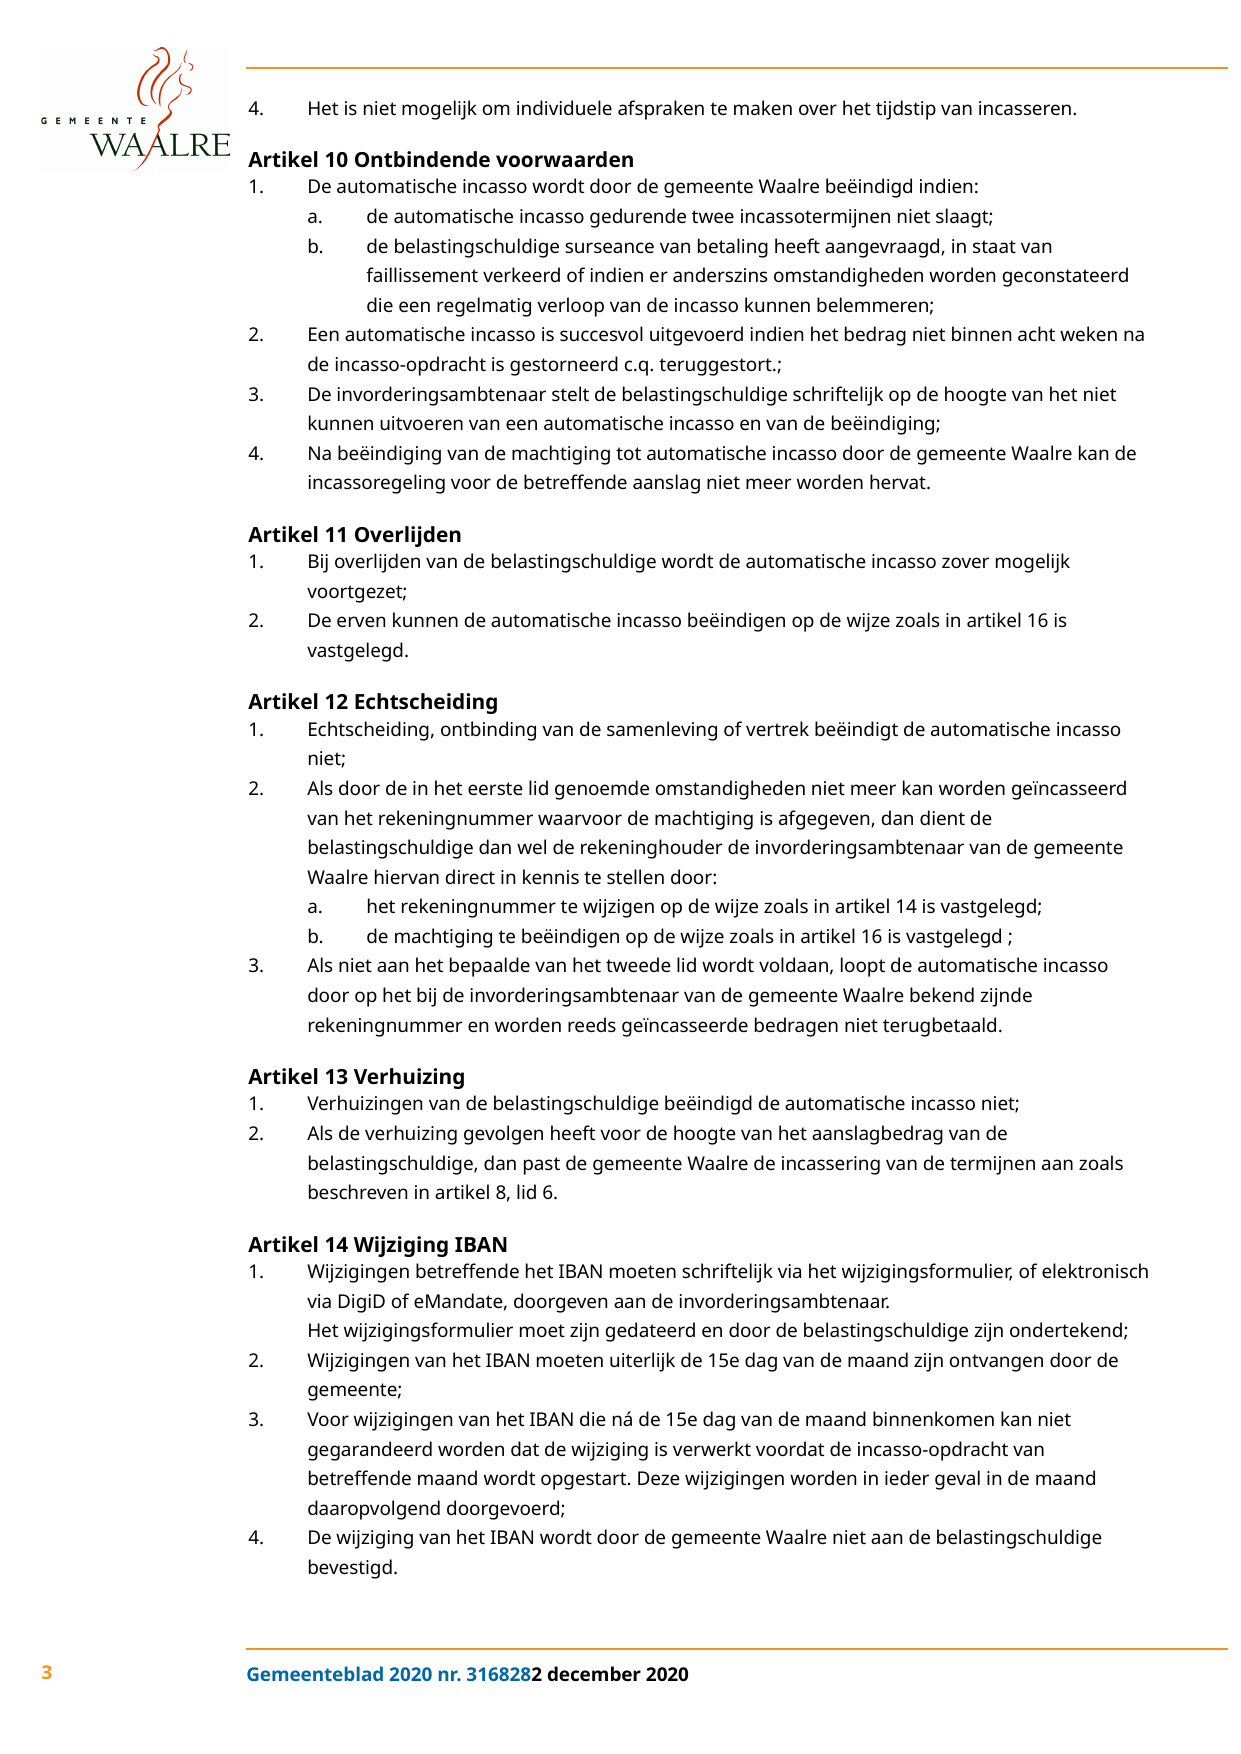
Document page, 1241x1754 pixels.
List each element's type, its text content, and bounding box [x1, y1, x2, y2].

list Als de verhuizing gevolgen heeft voor de hoogte van het aanslagbedrag van de belastingschuldige, dan past de gemeente Waalre de incassering van de termijnen aan zoals beschreven in artikel 8, lid 6. [248, 1120, 1152, 1205]
list De erven kunnen de automatische incasso beëindigen op de wijze zoals in artikel 16 is vastgelegd. [248, 607, 1152, 663]
list de belastingschuldige surseance van betaling heeft aangevraagd, in staat van faillissement verkeerd of indien er anderszins omstandigheden worden geconstateerd die een regelmatig verloop van de incasso kunnen belemmeren; [307, 233, 1152, 318]
list de automatische incasso gedurende twee incassotermijnen niet slaagt; [307, 203, 1152, 229]
list de machtiging te beëindigen op de wijze zoals in artikel 16 is vastgelegd ; [307, 923, 1152, 949]
picture [41, 47, 231, 172]
text Artikel 13 Verhuizing [248, 1062, 1152, 1091]
list Als door de in het eerste lid genoemde omstandigheden niet meer kan worden geïncasseerd van het rekeningnummer waarvoor de machtiging is afgegeven, dan dient de belastingschuldige dan wel de rekeninghouder de invorderingsambtenaar van de gemeente Waalre hiervan direct in kennis te stellen door: [248, 775, 1152, 889]
list het rekeningnummer te wijzigen op de wijze zoals in artikel 14 is vastgelegd; [307, 893, 1152, 919]
list Bij overlijden van de belastingschuldige wordt de automatische incasso zover mogelijk voortgezet; [248, 548, 1152, 604]
list Wijzigingen betreffende het IBAN moeten schriftelijk via het wijzigingsformulier, of elektronisch via DigiD of eMandate, doorgeven aan de invorderingsambtenaar. [248, 1258, 1152, 1313]
list Als niet aan het bepaalde van het tweede lid wordt voldaan, loopt de automatische incasso door op het bij de invorderingsambtenaar van de gemeente Waalre bekend zijnde rekeningnummer en worden reeds geïncasseerde bedragen niet terugbetaald. [248, 953, 1152, 1037]
list Het is niet mogelijk om individuele afspraken te maken over het tijdstip van incasseren. [248, 95, 1152, 121]
list De automatische incasso wordt door de gemeente Waalre beëindigd indien: [248, 174, 1152, 199]
list De invorderingsambtenaar stelt de belastingschuldige schriftelijk op de hoogte van het niet kunnen uitvoeren van een automatische incasso en van de beëindiging; [248, 381, 1152, 436]
text Artikel 10 Ontbindende voorwaarden [248, 145, 1152, 174]
list Het wijzigingsformulier moet zijn gedateerd en door de belastingschuldige zijn ondertekend; [248, 1317, 1152, 1343]
list Verhuizingen van de belastingschuldige beëindigd de automatische incasso niet; [248, 1091, 1152, 1116]
list Voor wijzigingen van het IBAN die ná de 15e dag van de maand binnenkomen kan niet gegarandeerd worden dat de wijziging is verwerkt voordat de incasso-opdracht van betreffende maand wordt opgestart. Deze wijzigingen worden in ieder geval in de maand daaropvolgend doorgevoerd; [248, 1406, 1152, 1521]
text Artikel 14 Wijziging IBAN [248, 1230, 1152, 1258]
list Echtscheiding, ontbinding van de samenleving of vertrek beëindigt de automatische incasso niet; [248, 716, 1152, 771]
list Een automatische incasso is succesvol uitgevoerd indien het bedrag niet binnen acht weken na de incasso-opdracht is gestorneerd c.q. teruggestort.; [248, 322, 1152, 377]
list De wijziging van het IBAN wordt door de gemeente Waalre niet aan de belastingschuldige bevestigd. [248, 1524, 1152, 1580]
text Artikel 12 Echtscheiding [248, 687, 1152, 716]
text Artikel 11 Overlijden [248, 520, 1152, 548]
list Wijzigingen van het IBAN moeten uiterlijk de 15e dag van de maand zijn ontvangen door de gemeente; [248, 1347, 1152, 1402]
list Na beëindiging van de machtiging tot automatische incasso door de gemeente Waalre kan de incassoregeling voor de betreffende aanslag niet meer worden hervat. [248, 440, 1152, 495]
